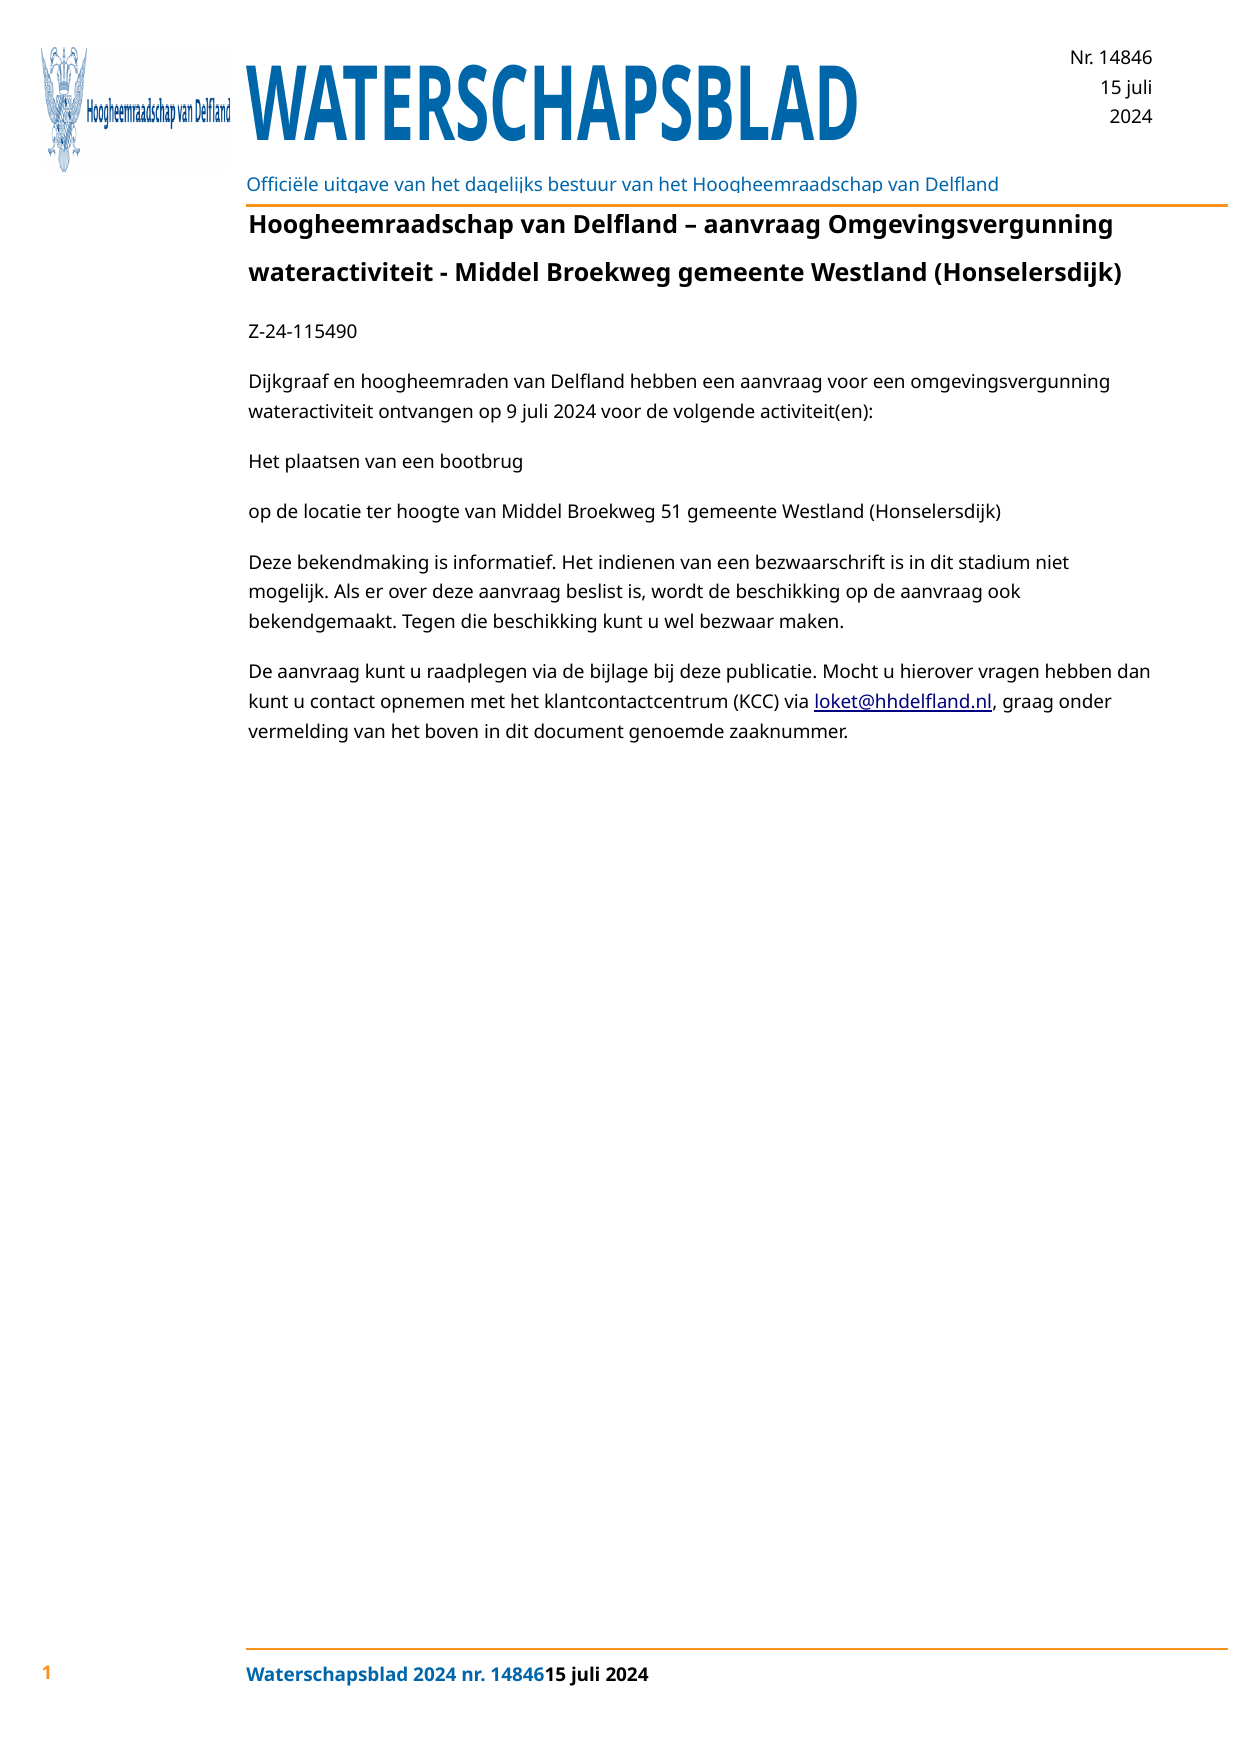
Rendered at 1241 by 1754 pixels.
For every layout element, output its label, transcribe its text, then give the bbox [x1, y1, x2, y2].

text Z-24-115490 [248, 318, 1152, 344]
text Deze bekendmaking is informatief. Het indienen van een bezwaarschrift is in dit stadium niet mogelijk. Als er over deze aanvraag beslist is, wordt de beschikking op de aanvraag ook bekendgemaakt. Tegen die beschikking kunt u wel bezwaar maken. [248, 549, 1152, 634]
text Dijkgraaf en hoogheemraden van Delfland hebben een aanvraag voor een omgevingsvergunning wateractiviteit ontvangen op 9 juli 2024 voor de volgende activiteit(en): [248, 368, 1152, 424]
picture [41, 47, 231, 172]
text Het plaatsen van een bootbrug [248, 448, 1152, 474]
text De aanvraag kunt u raadplegen via de bijlage bij deze publicatie. Mocht u hierover vragen hebben dan kunt u contact opnemen met het klantcontactcentrum (KCC) via loket@hhdelfland.nl, graag onder vermelding van het boven in dit document genoemde zaaknummer. [248, 659, 1152, 744]
text op de locatie ter hoogte van Middel Broekweg 51 gemeente Westland (Honselersdijk) [248, 499, 1152, 524]
text Hoogheemraadschap van Delfland – aanvraag Omgevingsvergunning wateractiviteit - Middel Broekweg gemeente Westland (Honselersdijk) [248, 207, 1152, 288]
